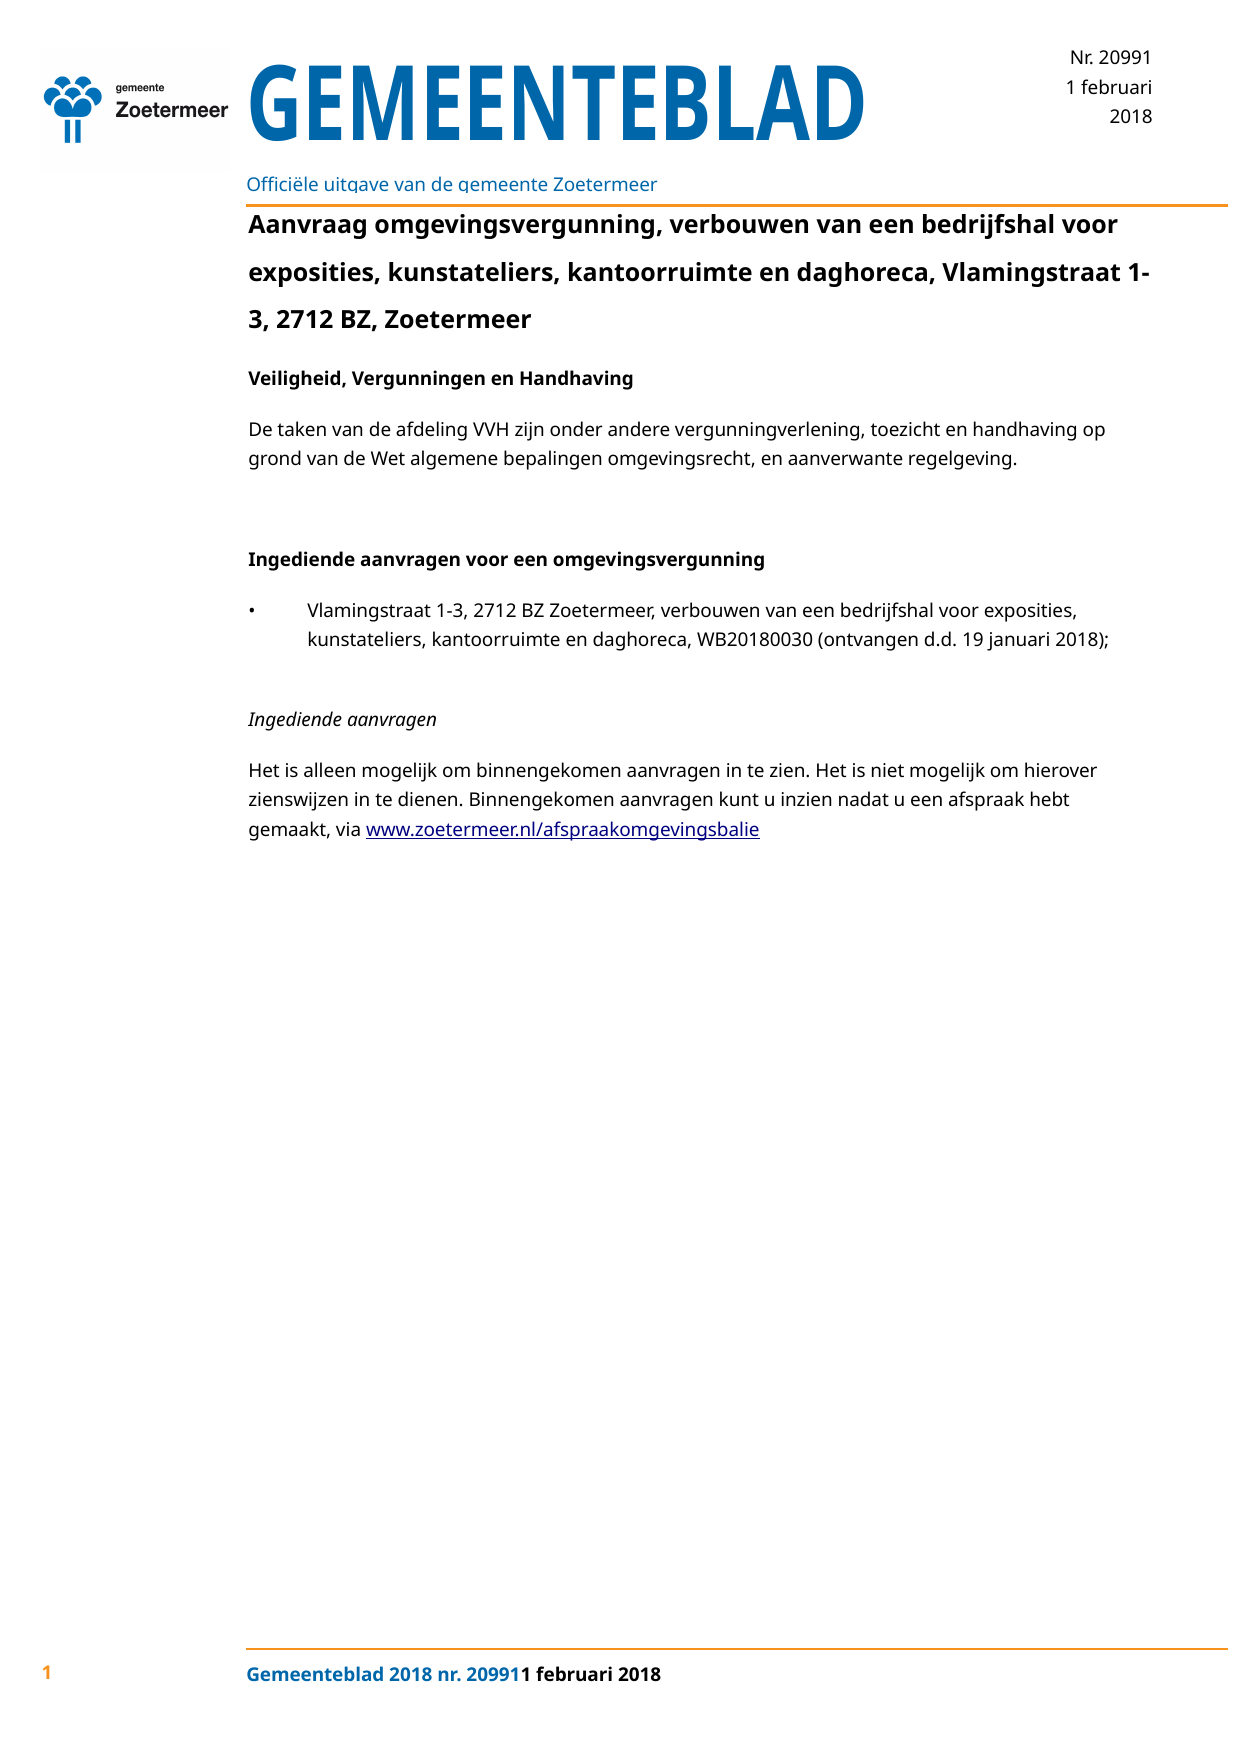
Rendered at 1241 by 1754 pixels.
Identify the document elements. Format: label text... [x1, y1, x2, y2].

text Aanvraag omgevingsvergunning, verbouwen van een bedrijfshal voor exposities, kunstateliers, kantoorruimte en daghoreca, Vlamingstraat 1-3, 2712 BZ, Zoetermeer [248, 207, 1152, 336]
text Het is alleen mogelijk om binnengekomen aanvragen in te zien. Het is niet mogelijk om hierover zienswijzen in te dienen. Binnengekomen aanvragen kunt u inzien nadat u een afspraak hebt gemaakt, via www.zoetermeer.nl/afspraakomgevingsbalie [248, 757, 1152, 842]
text Ingediende aanvragen voor een omgevingsvergunning [248, 546, 1152, 572]
list Vlamingstraat 1-3, 2712 BZ Zoetermeer, verbouwen van een bedrijfshal voor exposities, kunstateliers, kantoorruimte en daghoreca, WB20180030 (ontvangen d.d. 19 januari 2018); [248, 597, 1152, 652]
text Ingediende aanvragen [248, 706, 1152, 732]
picture [41, 47, 231, 172]
text De taken van de afdeling VVH zijn onder andere vergunningverlening, toezicht en handhaving op grond van de Wet algemene bepalingen omgevingsrecht, en aanverwante regelgeving. [248, 416, 1152, 471]
text Veiligheid, Vergunningen en Handhaving [248, 366, 1152, 391]
